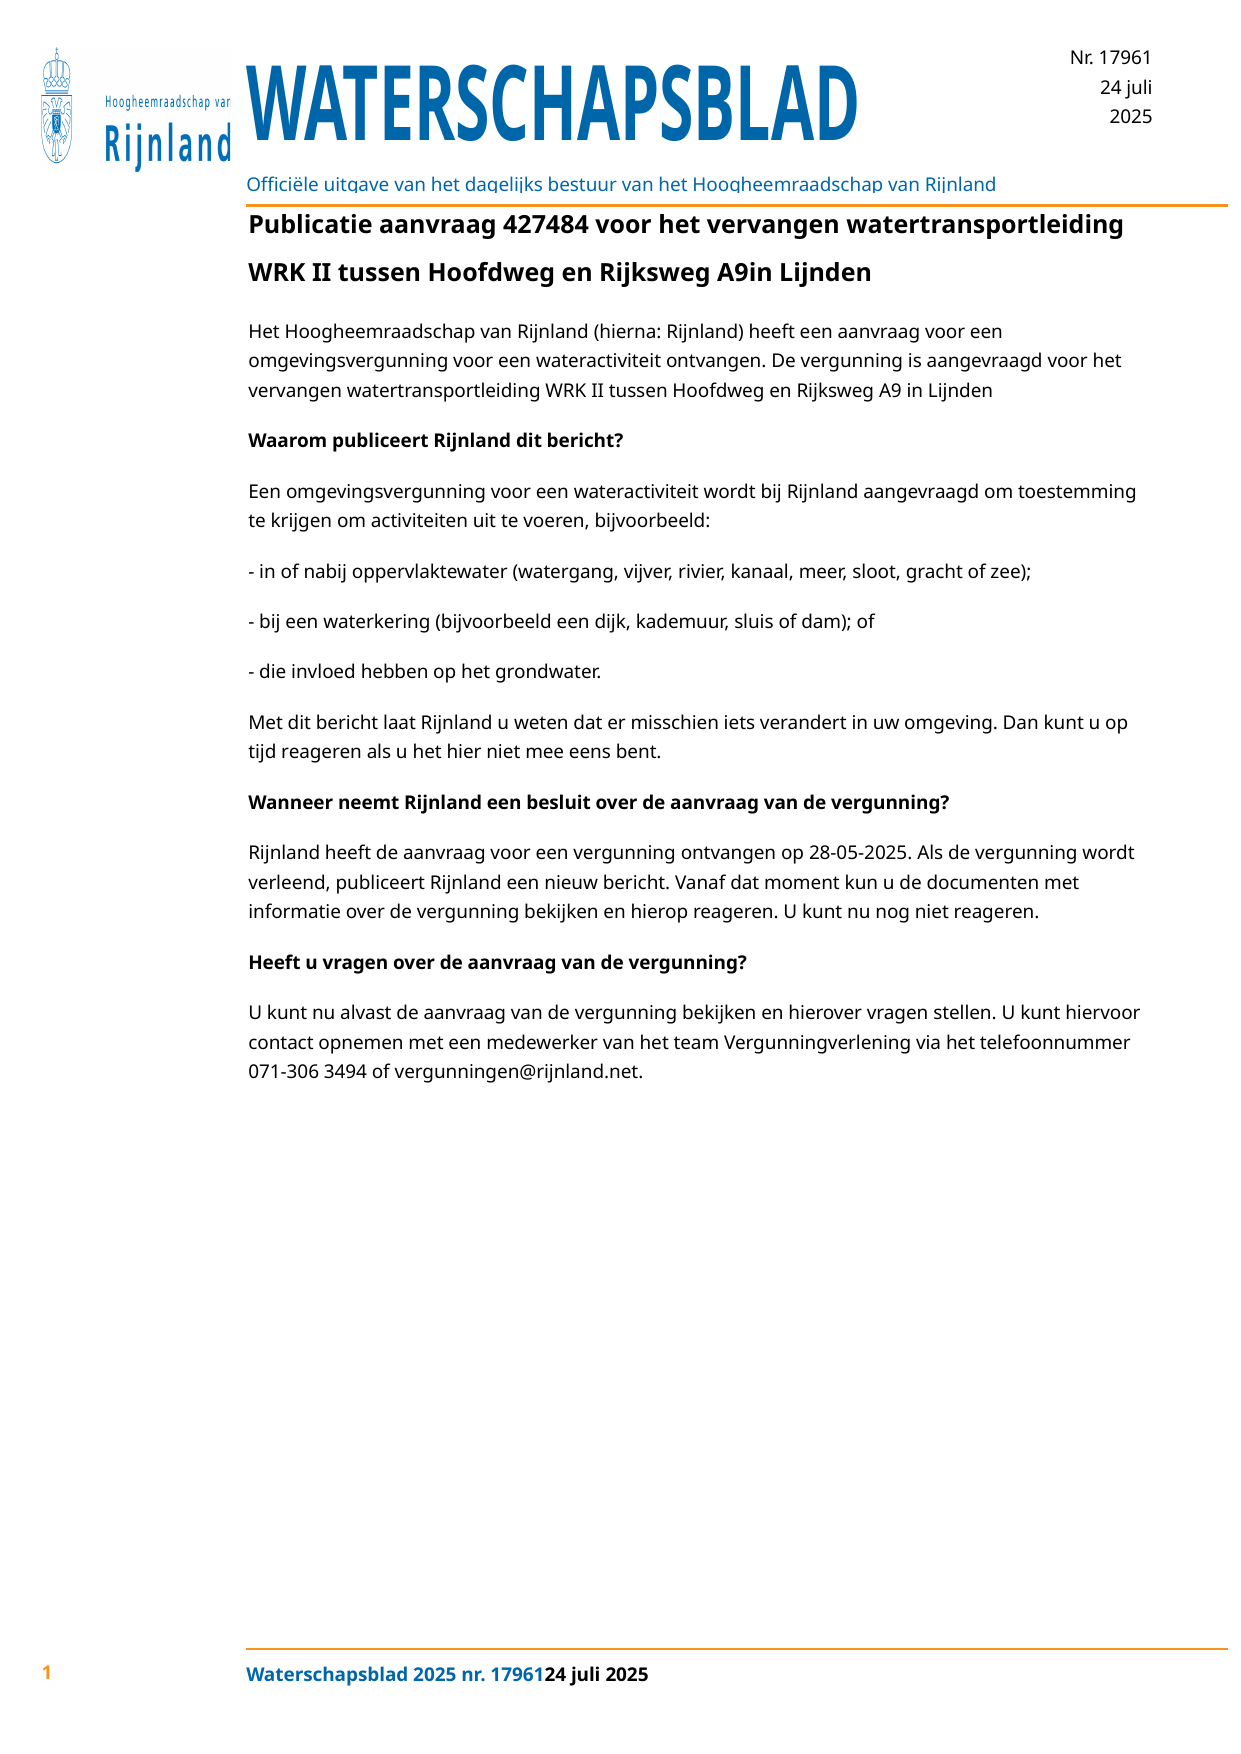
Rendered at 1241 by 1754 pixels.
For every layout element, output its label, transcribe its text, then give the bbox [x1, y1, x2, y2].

text U kunt nu alvast de aanvraag van de vergunning bekijken en hierover vragen stellen. U kunt hiervoor contact opnemen met een medewerker van het team Vergunningverlening via het telefoonnummer 071-306 3494 of vergunningen@rijnland.net. [248, 999, 1152, 1084]
text Wanneer neemt Rijnland een besluit over de aanvraag van de vergunning? [248, 789, 1152, 815]
text Met dit bericht laat Rijnland u weten dat er misschien iets verandert in uw omgeving. Dan kunt u op tijd reageren als u het hier niet mee eens bent. [248, 709, 1152, 764]
text Heeft u vragen over de aanvraag van de vergunning? [248, 949, 1152, 975]
text Waarom publiceert Rijnland dit bericht? [248, 427, 1152, 453]
text - bij een waterkering (bijvoorbeeld een dijk, kademuur, sluis of dam); of [248, 608, 1152, 634]
text Het Hoogheemraadschap van Rijnland (hierna: Rijnland) heeft een aanvraag voor een omgevingsvergunning voor een wateractiviteit ontvangen. De vergunning is aangevraagd voor het vervangen watertransportleiding WRK II tussen Hoofdweg en Rijksweg A9 in Lijnden [248, 318, 1152, 403]
picture [41, 47, 231, 172]
text - die invloed hebben op het grondwater. [248, 659, 1152, 684]
text - in of nabij oppervlaktewater (watergang, vijver, rivier, kanaal, meer, sloot, gracht of zee); [248, 558, 1152, 584]
text Een omgevingsvergunning voor een wateractiviteit wordt bij Rijnland aangevraagd om toestemming te krijgen om activiteiten uit te voeren, bijvoorbeeld: [248, 478, 1152, 533]
text Publicatie aanvraag 427484 voor het vervangen watertransportleiding WRK II tussen Hoofdweg en Rijksweg A9in Lijnden [248, 207, 1152, 288]
text Rijnland heeft de aanvraag voor een vergunning ontvangen op 28-05-2025. Als de vergunning wordt verleend, publiceert Rijnland een nieuw bericht. Vanaf dat moment kun u de documenten met informatie over de vergunning bekijken en hierop reageren. U kunt nu nog niet reageren. [248, 839, 1152, 924]
